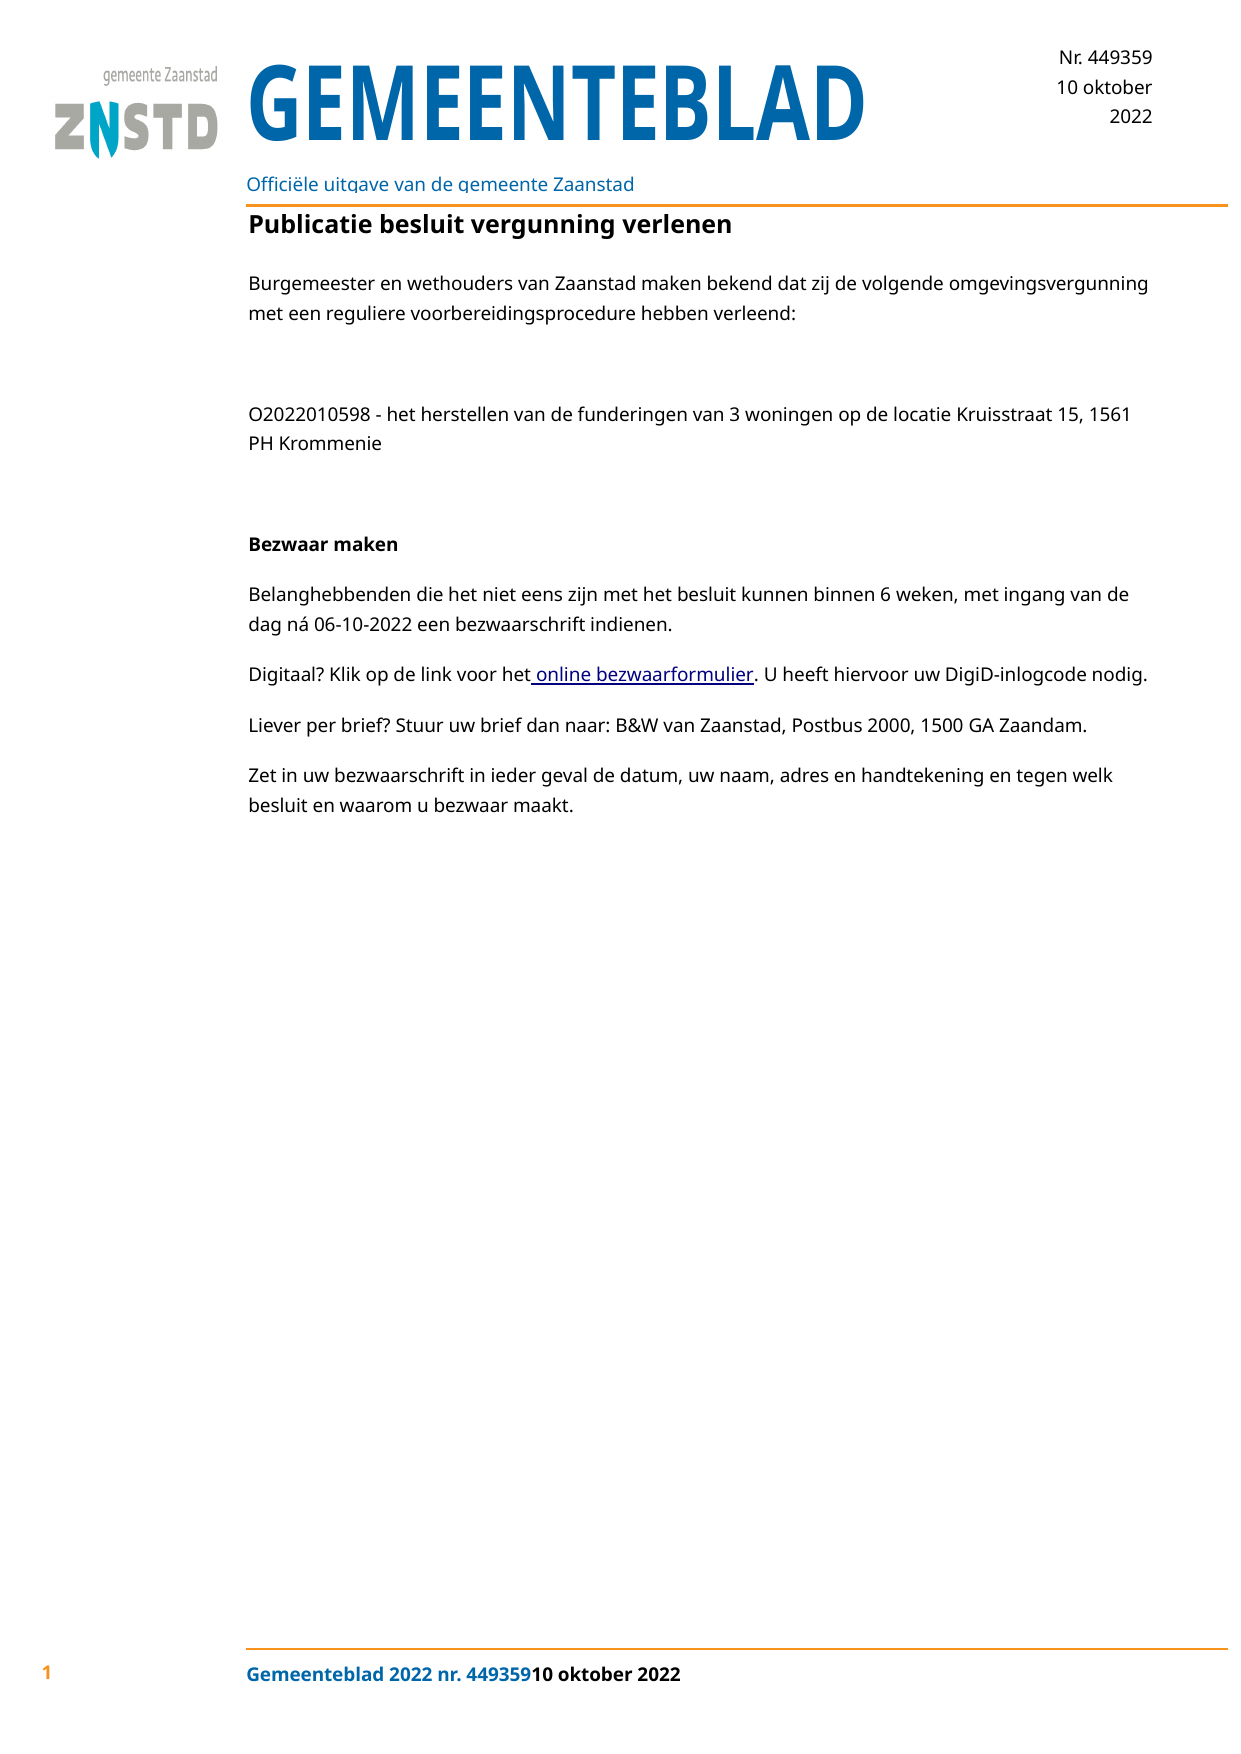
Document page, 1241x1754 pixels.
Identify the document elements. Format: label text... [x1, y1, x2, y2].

text Publicatie besluit vergunning verlenen [248, 207, 1152, 241]
text Bezwaar maken [248, 531, 1152, 557]
text Digitaal? Klik op de link voor het online bezwaarformulier. U heeft hiervoor uw DigiD-inlogcode nodig. [248, 662, 1152, 687]
picture [41, 47, 231, 172]
text Liever per brief? Stuur uw brief dan naar: B&W van Zaanstad, Postbus 2000, 1500 GA Zaandam. [248, 712, 1152, 738]
text Belanghebbenden die het niet eens zijn met het besluit kunnen binnen 6 weken, met ingang van de dag ná 06-10-2022 een bezwaarschrift indienen. [248, 582, 1152, 637]
text Burgemeester en wethouders van Zaanstad maken bekend dat zij de volgende omgevingsvergunning met een reguliere voorbereidingsprocedure hebben verleend: [248, 270, 1152, 326]
text O2022010598 - het herstellen van de funderingen van 3 woningen op de locatie Kruisstraat 15, 1561 PH Krommenie [248, 401, 1152, 456]
text Zet in uw bezwaarschrift in ieder geval de datum, uw naam, adres en handtekening en tegen welk besluit en waarom u bezwaar maakt. [248, 762, 1152, 818]
